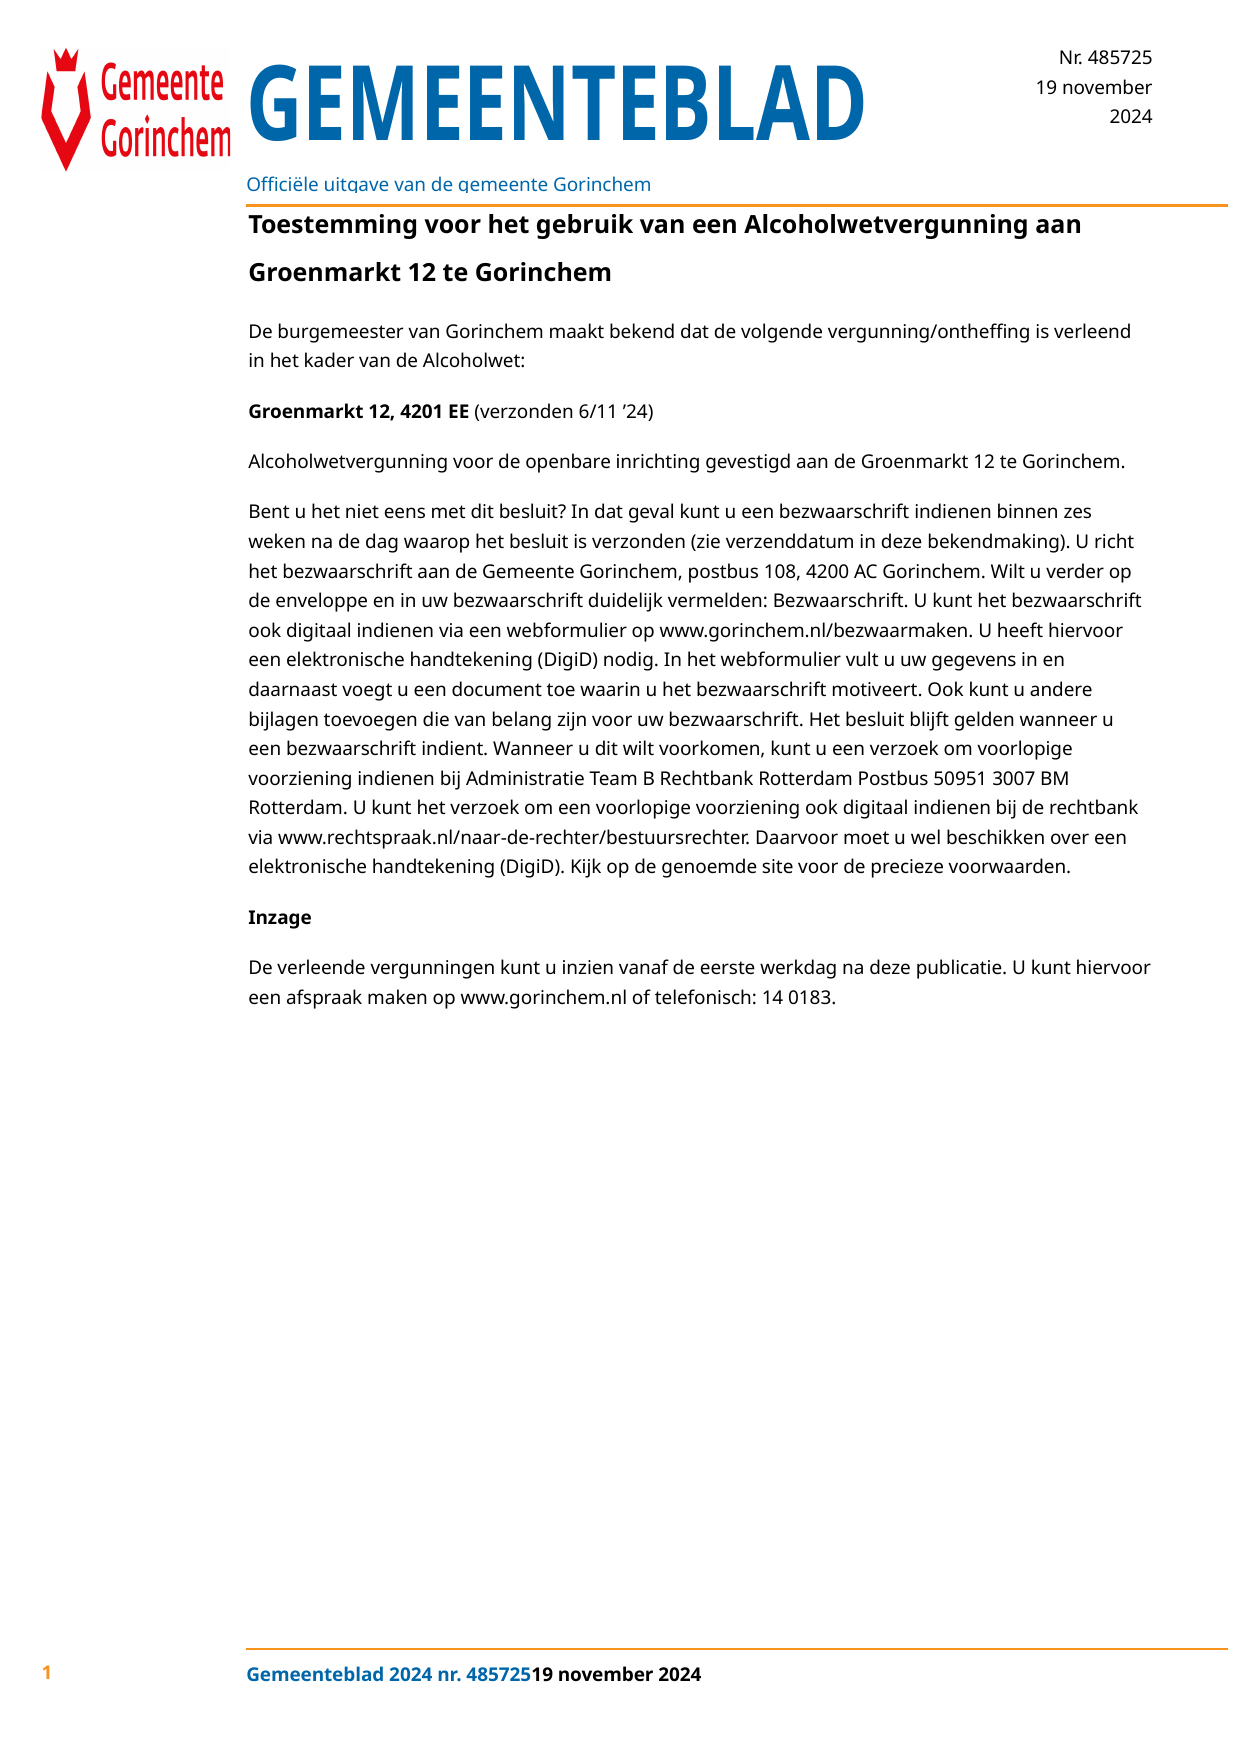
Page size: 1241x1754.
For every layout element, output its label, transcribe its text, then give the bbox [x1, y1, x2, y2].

picture [41, 47, 231, 172]
text Toestemming voor het gebruik van een Alcoholwetvergunning aan Groenmarkt 12 te Gorinchem [248, 207, 1152, 288]
text Groenmarkt 12, 4201 EE (verzonden 6/11 ’24) [248, 398, 1152, 424]
text Bent u het niet eens met dit besluit? In dat geval kunt u een bezwaarschrift indienen binnen zes weken na de dag waarop het besluit is verzonden (zie verzenddatum in deze bekendmaking). U richt het bezwaarschrift aan de Gemeente Gorinchem, postbus 108, 4200 AC Gorinchem. Wilt u verder op de enveloppe en in uw bezwaarschrift duidelijk vermelden: Bezwaarschrift. U kunt het bezwaarschrift ook digitaal indienen via een webformulier op www.gorinchem.nl/bezwaarmaken. U heeft hiervoor een elektronische handtekening (DigiD) nodig. In het webformulier vult u uw gegevens in en daarnaast voegt u een document toe waarin u het bezwaarschrift motiveert. Ook kunt u andere bijlagen toevoegen die van belang zijn voor uw bezwaarschrift. Het besluit blijft gelden wanneer u een bezwaarschrift indient. Wanneer u dit wilt voorkomen, kunt u een verzoek om voorlopige voorziening indienen bij Administratie Team B Rechtbank Rotterdam Postbus 50951 3007 BM Rotterdam. U kunt het verzoek om een voorlopige voorziening ook digitaal indienen bij de rechtbank via www.rechtspraak.nl/naar-de-rechter/bestuursrechter. Daarvoor moet u wel beschikken over een elektronische handtekening (DigiD). Kijk op de genoemde site voor de precieze voorwaarden. [248, 499, 1152, 879]
text Alcoholwetvergunning voor de openbare inrichting gevestigd aan de Groenmarkt 12 te Gorinchem. [248, 448, 1152, 474]
text De verleende vergunningen kunt u inzien vanaf de eerste werkdag na deze publicatie. U kunt hiervoor een afspraak maken op www.gorinchem.nl of telefonisch: 14 0183. [248, 954, 1152, 1010]
text De burgemeester van Gorinchem maakt bekend dat de volgende vergunning/ontheffing is verleend in het kader van de Alcoholwet: [248, 318, 1152, 373]
text Inzage [248, 904, 1152, 930]
